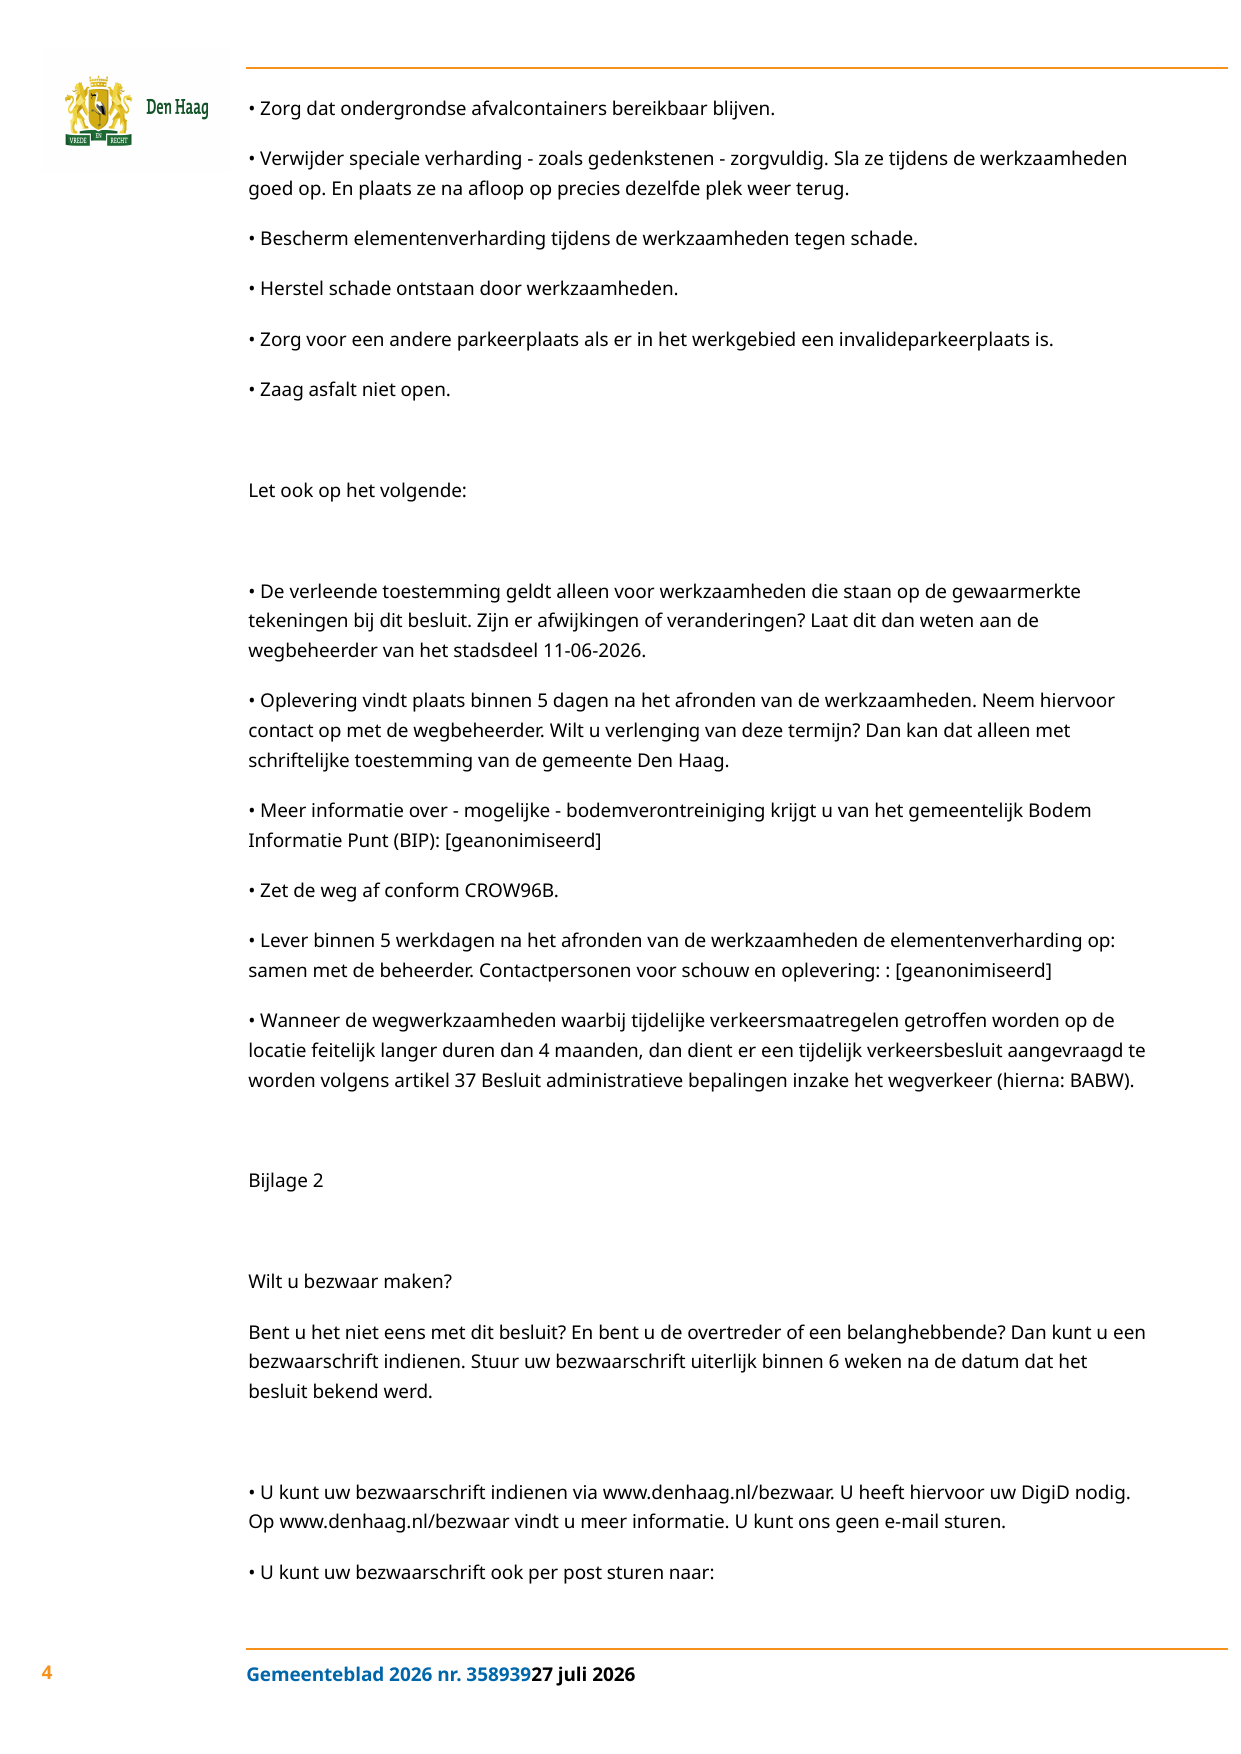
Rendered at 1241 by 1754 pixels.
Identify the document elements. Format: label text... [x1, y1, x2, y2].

text • U kunt uw bezwaarschrift indienen via www.denhaag.nl/bezwaar. U heeft hiervoor uw DigiD nodig. Op www.denhaag.nl/bezwaar vindt u meer informatie. U kunt ons geen e-mail sturen. [248, 1479, 1152, 1534]
text • Zorg voor een andere parkeerplaats als er in het werkgebied een invalideparkeerplaats is. [248, 326, 1152, 352]
text • Bescherm elementenverharding tijdens de werkzaamheden tegen schade. [248, 225, 1152, 251]
text • U kunt uw bezwaarschrift ook per post sturen naar: [248, 1559, 1152, 1585]
text Wilt u bezwaar maken? [248, 1268, 1152, 1294]
text Bijlage 2 [248, 1168, 1152, 1193]
text • Zorg dat ondergrondse afvalcontainers bereikbaar blijven. [248, 95, 1152, 121]
text • Meer informatie over - mogelijke - bodemverontreiniging krijgt u van het gemeentelijk Bodem Informatie Punt (BIP): [geanonimiseerd] [248, 797, 1152, 853]
text • Wanneer de wegwerkzaamheden waarbij tijdelijke verkeersmaatregelen getroffen worden op de locatie feitelijk langer duren dan 4 maanden, dan dient er een tijdelijk verkeersbesluit aangevraagd te worden volgens artikel 37 Besluit administratieve bepalingen inzake het wegverkeer (hierna: BABW). [248, 1008, 1152, 1093]
text Let ook op het volgende: [248, 477, 1152, 503]
text • Lever binnen 5 werkdagen na het afronden van de werkzaamheden de elementenverharding op: samen met de beheerder. Contactpersonen voor schouw en oplevering: : [geanonimiseerd] [248, 928, 1152, 983]
text Bent u het niet eens met dit besluit? En bent u de overtreder of een belanghebbende? Dan kunt u een bezwaarschrift indienen. Stuur uw bezwaarschrift uiterlijk binnen 6 weken na de datum dat het besluit bekend werd. [248, 1319, 1152, 1404]
text • De verleende toestemming geldt alleen voor werkzaamheden die staan op de gewaarmerkte tekeningen bij dit besluit. Zijn er afwijkingen of veranderingen? Laat dit dan weten aan de wegbeheerder van het stadsdeel 11-06-2026. [248, 578, 1152, 663]
text • Verwijder speciale verharding - zoals gedenkstenen - zorgvuldig. Sla ze tijdens de werkzaamheden goed op. En plaats ze na afloop op precies dezelfde plek weer terug. [248, 145, 1152, 201]
text • Herstel schade ontstaan door werkzaamheden. [248, 276, 1152, 301]
text • Zet de weg af conform CROW96B. [248, 877, 1152, 903]
text • Oplevering vindt plaats binnen 5 dagen na het afronden van de werkzaamheden. Neem hiervoor contact op met de wegbeheerder. Wilt u verlenging van deze termijn? Dan kan dat alleen met schriftelijke toestemming van de gemeente Den Haag. [248, 688, 1152, 773]
text • Zaag asfalt niet open. [248, 376, 1152, 402]
picture [41, 47, 231, 172]
